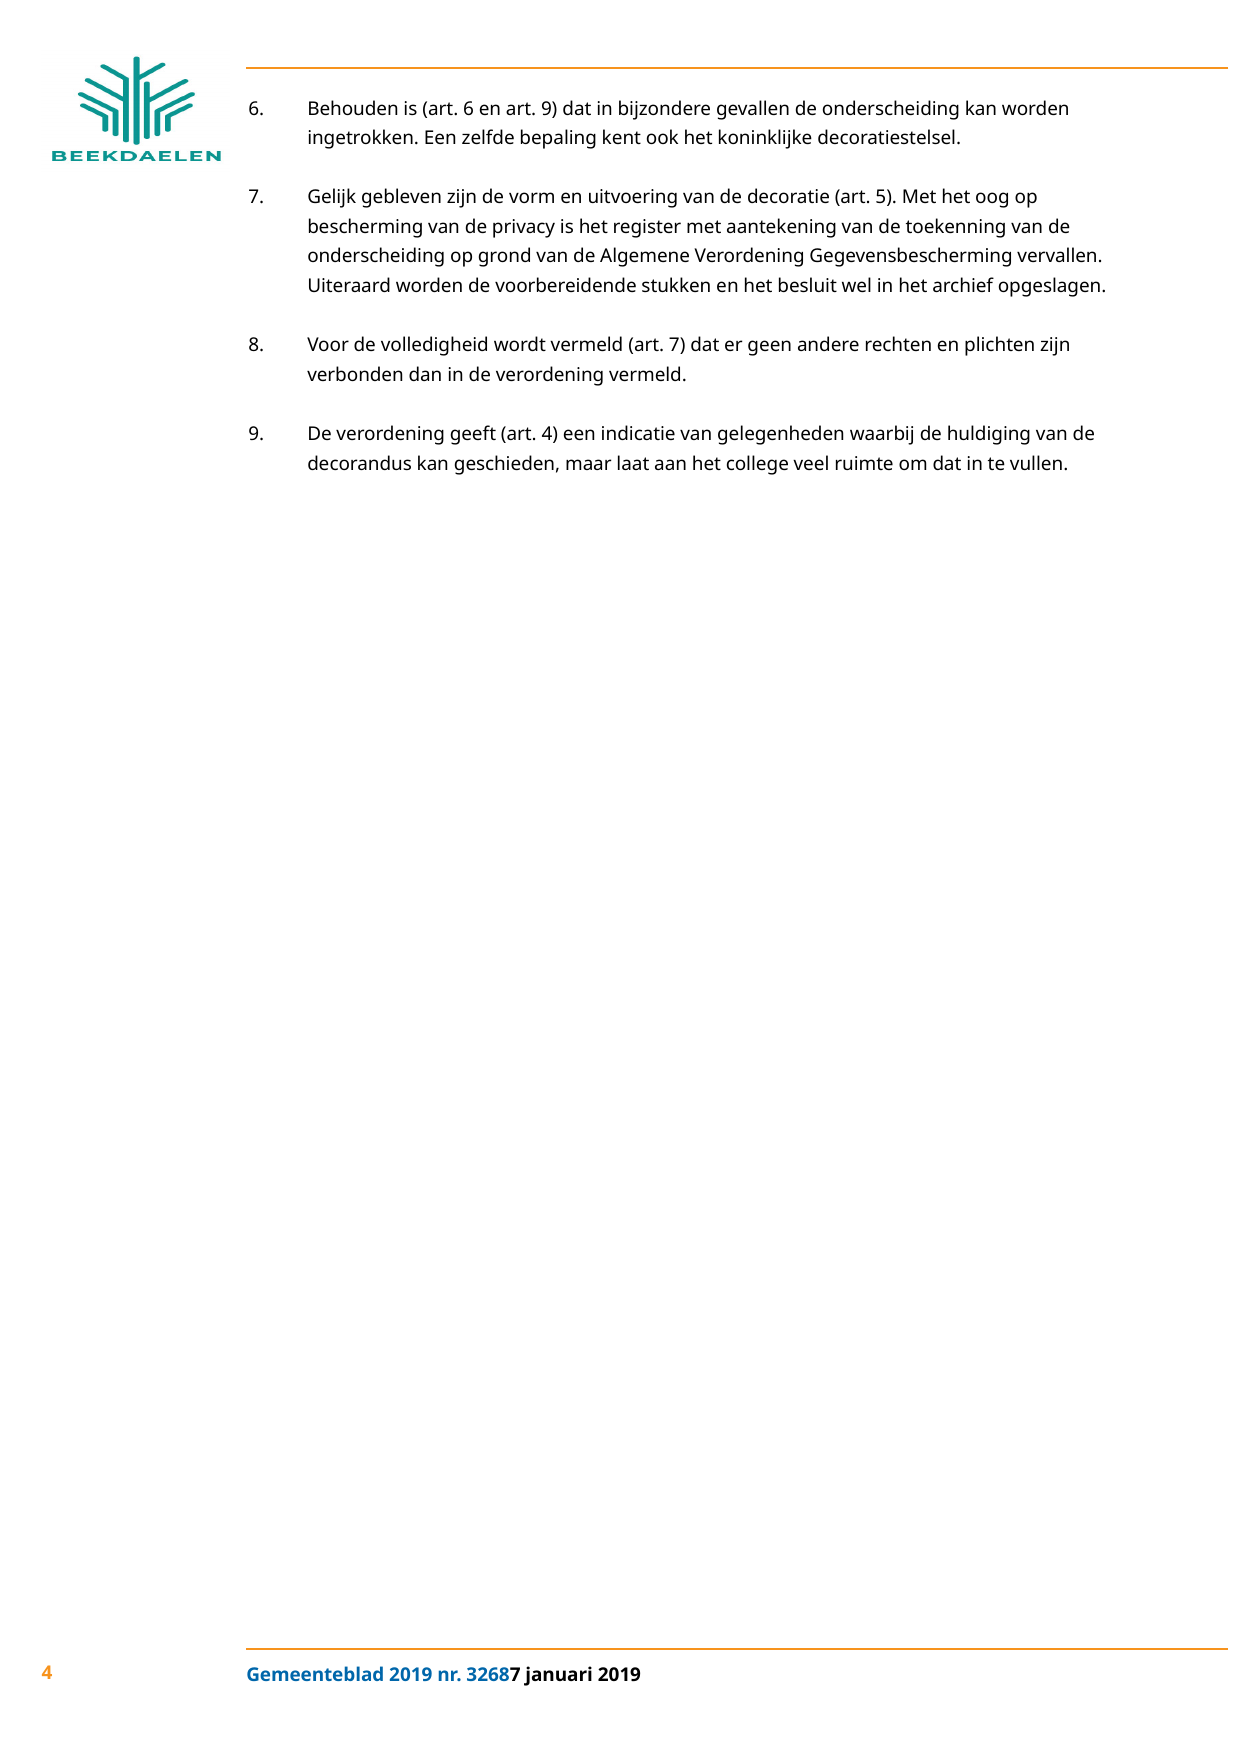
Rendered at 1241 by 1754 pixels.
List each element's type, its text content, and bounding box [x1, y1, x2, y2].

list Behouden is (art. 6 en art. 9) dat in bijzondere gevallen de onderscheiding kan worden ingetrokken. Een zelfde bepaling kent ook het koninklijke decoratiestelsel. [248, 95, 1152, 150]
picture [41, 47, 231, 172]
list Voor de volledigheid wordt vermeld (art. 7) dat er geen andere rechten en plichten zijn verbonden dan in de verordening vermeld. [248, 331, 1152, 387]
list De verordening geeft (art. 4) een indicatie van gelegenheden waarbij de huldiging van de decorandus kan geschieden, maar laat aan het college veel ruimte om dat in te vullen. [248, 420, 1152, 476]
list Gelijk gebleven zijn de vorm en uitvoering van de decoratie (art. 5). Met het oog op bescherming van de privacy is het register met aantekening van de toekenning van de onderscheiding op grond van de Algemene Verordening Gegevensbescherming vervallen. Uiteraard worden de voorbereidende stukken en het besluit wel in het archief opgeslagen. [248, 183, 1152, 298]
